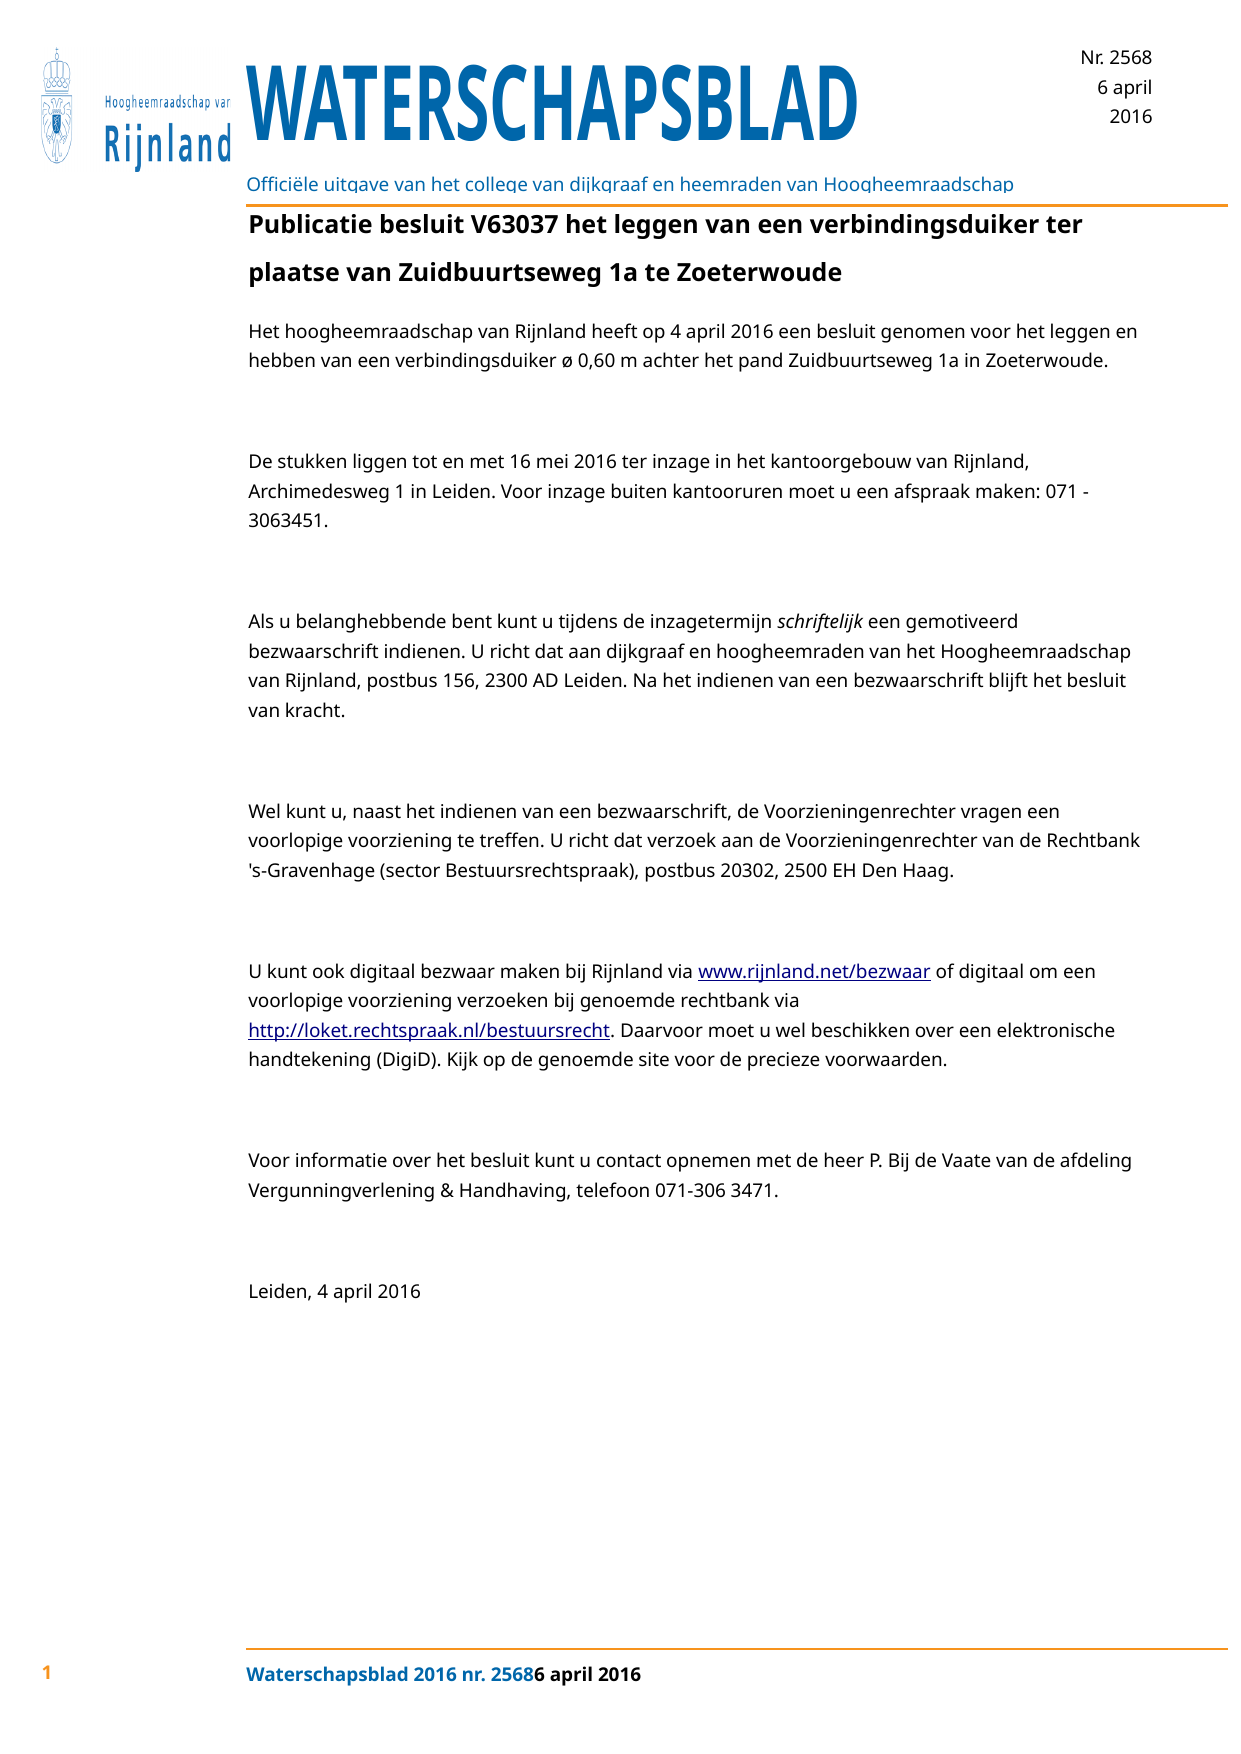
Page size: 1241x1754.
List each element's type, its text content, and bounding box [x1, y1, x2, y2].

text Het hoogheemraadschap van Rijnland heeft op 4 april 2016 een besluit genomen voor het leggen en hebben van een verbindingsduiker ø 0,60 m achter het pand Zuidbuurtseweg 1a in Zoeterwoude. [248, 318, 1152, 373]
text U kunt ook digitaal bezwaar maken bij Rijnland via www.rijnland.net/bezwaar of digitaal om een voorlopige voorziening verzoeken bij genoemde rechtbank via http://loket.rechtspraak.nl/bestuursrecht. Daarvoor moet u wel beschikken over een elektronische handtekening (DigiD). Kijk op de genoemde site voor de precieze voorwaarden. [248, 958, 1152, 1072]
text Wel kunt u, naast het indienen van een bezwaarschrift, de Voorzieningenrechter vragen een voorlopige voorziening te treffen. U richt dat verzoek aan de Voorzieningenrechter van de Rechtbank 's-Gravenhage (sector Bestuursrechtspraak), postbus 20302, 2500 EH Den Haag. [248, 798, 1152, 883]
text Leiden, 4 april 2016 [248, 1278, 1152, 1304]
text Als u belanghebbende bent kunt u tijdens de inzagetermijn schriftelijk een gemotiveerd bezwaarschrift indienen. U richt dat aan dijkgraaf en hoogheemraden van het Hoogheemraadschap van Rijnland, postbus 156, 2300 AD Leiden. Na het indienen van een bezwaarschrift blijft het besluit van kracht. [248, 608, 1152, 723]
text De stukken liggen tot en met 16 mei 2016 ter inzage in het kantoorgebouw van Rijnland, Archimedesweg 1 in Leiden. Voor inzage buiten kantooruren moet u een afspraak maken: 071 - 3063451. [248, 448, 1152, 533]
picture [41, 47, 231, 172]
text Voor informatie over het besluit kunt u contact opnemen met de heer P. Bij de Vaate van de afdeling Vergunningverlening & Handhaving, telefoon 071-306 3471. [248, 1147, 1152, 1203]
text Publicatie besluit V63037 het leggen van een verbindingsduiker ter plaatse van Zuidbuurtseweg 1a te Zoeterwoude [248, 207, 1152, 288]
